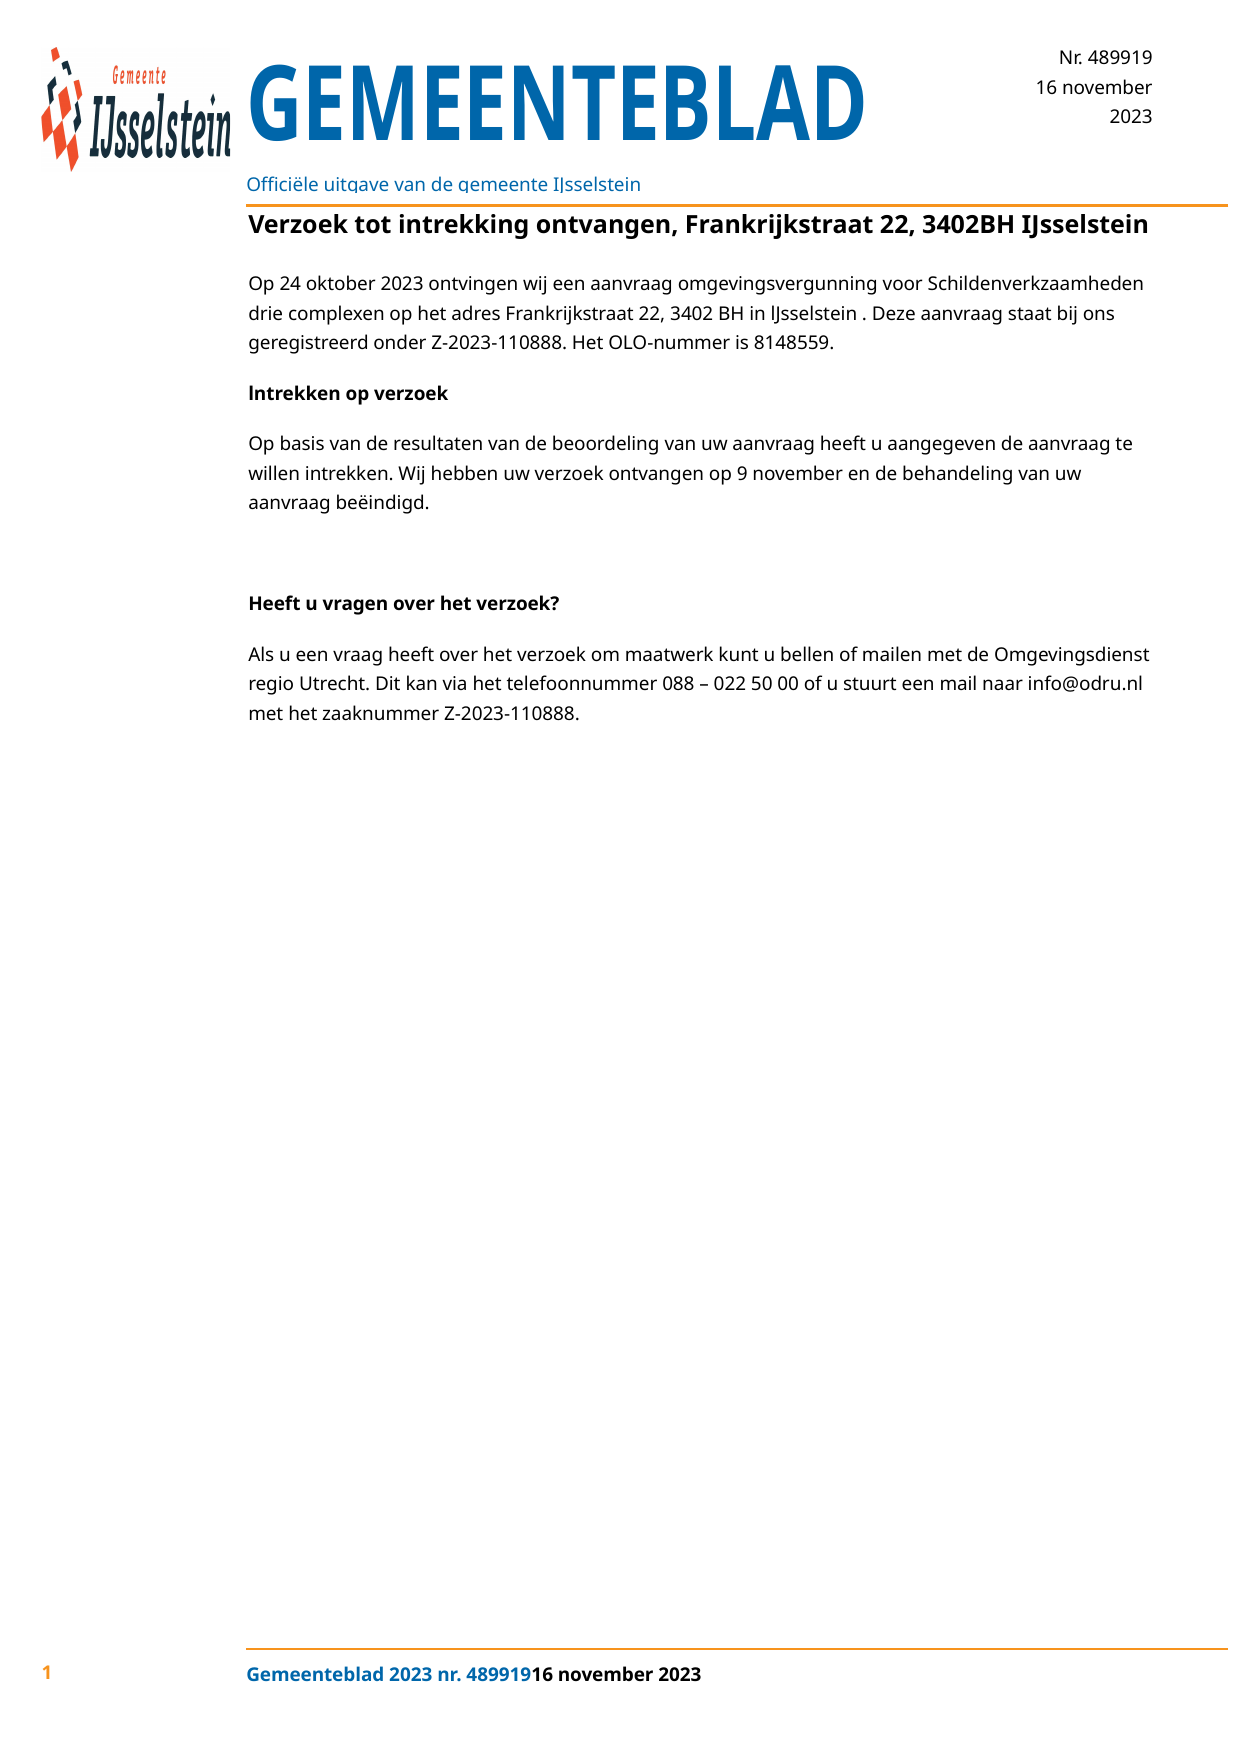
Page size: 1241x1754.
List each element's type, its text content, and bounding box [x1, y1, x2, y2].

text Als u een vraag heeft over het verzoek om maatwerk kunt u bellen of mailen met de Omgevingsdienst regio Utrecht. Dit kan via het telefoonnummer 088 – 022 50 00 of u stuurt een mail naar info@odru.nl met het zaaknummer Z-2023-110888. [248, 641, 1152, 726]
text Verzoek tot intrekking ontvangen, Frankrijkstraat 22, 3402BH IJsselstein [248, 207, 1152, 241]
text Op basis van de resultaten van de beoordeling van uw aanvraag heeft u aangegeven de aanvraag te willen intrekken. Wij hebben uw verzoek ontvangen op 9 november en de behandeling van uw aanvraag beëindigd. [248, 430, 1152, 515]
picture [41, 47, 231, 172]
text Heeft u vragen over het verzoek? [248, 590, 1152, 616]
text lntrekken op verzoek [248, 380, 1152, 406]
text Op 24 oktober 2023 ontvingen wij een aanvraag omgevingsvergunning voor Schildenverkzaamheden drie complexen op het adres Frankrijkstraat 22, 3402 BH in lJsselstein . Deze aanvraag staat bij ons geregistreerd onder Z-2023-110888. Het OLO-nummer is 8148559. [248, 270, 1152, 355]
